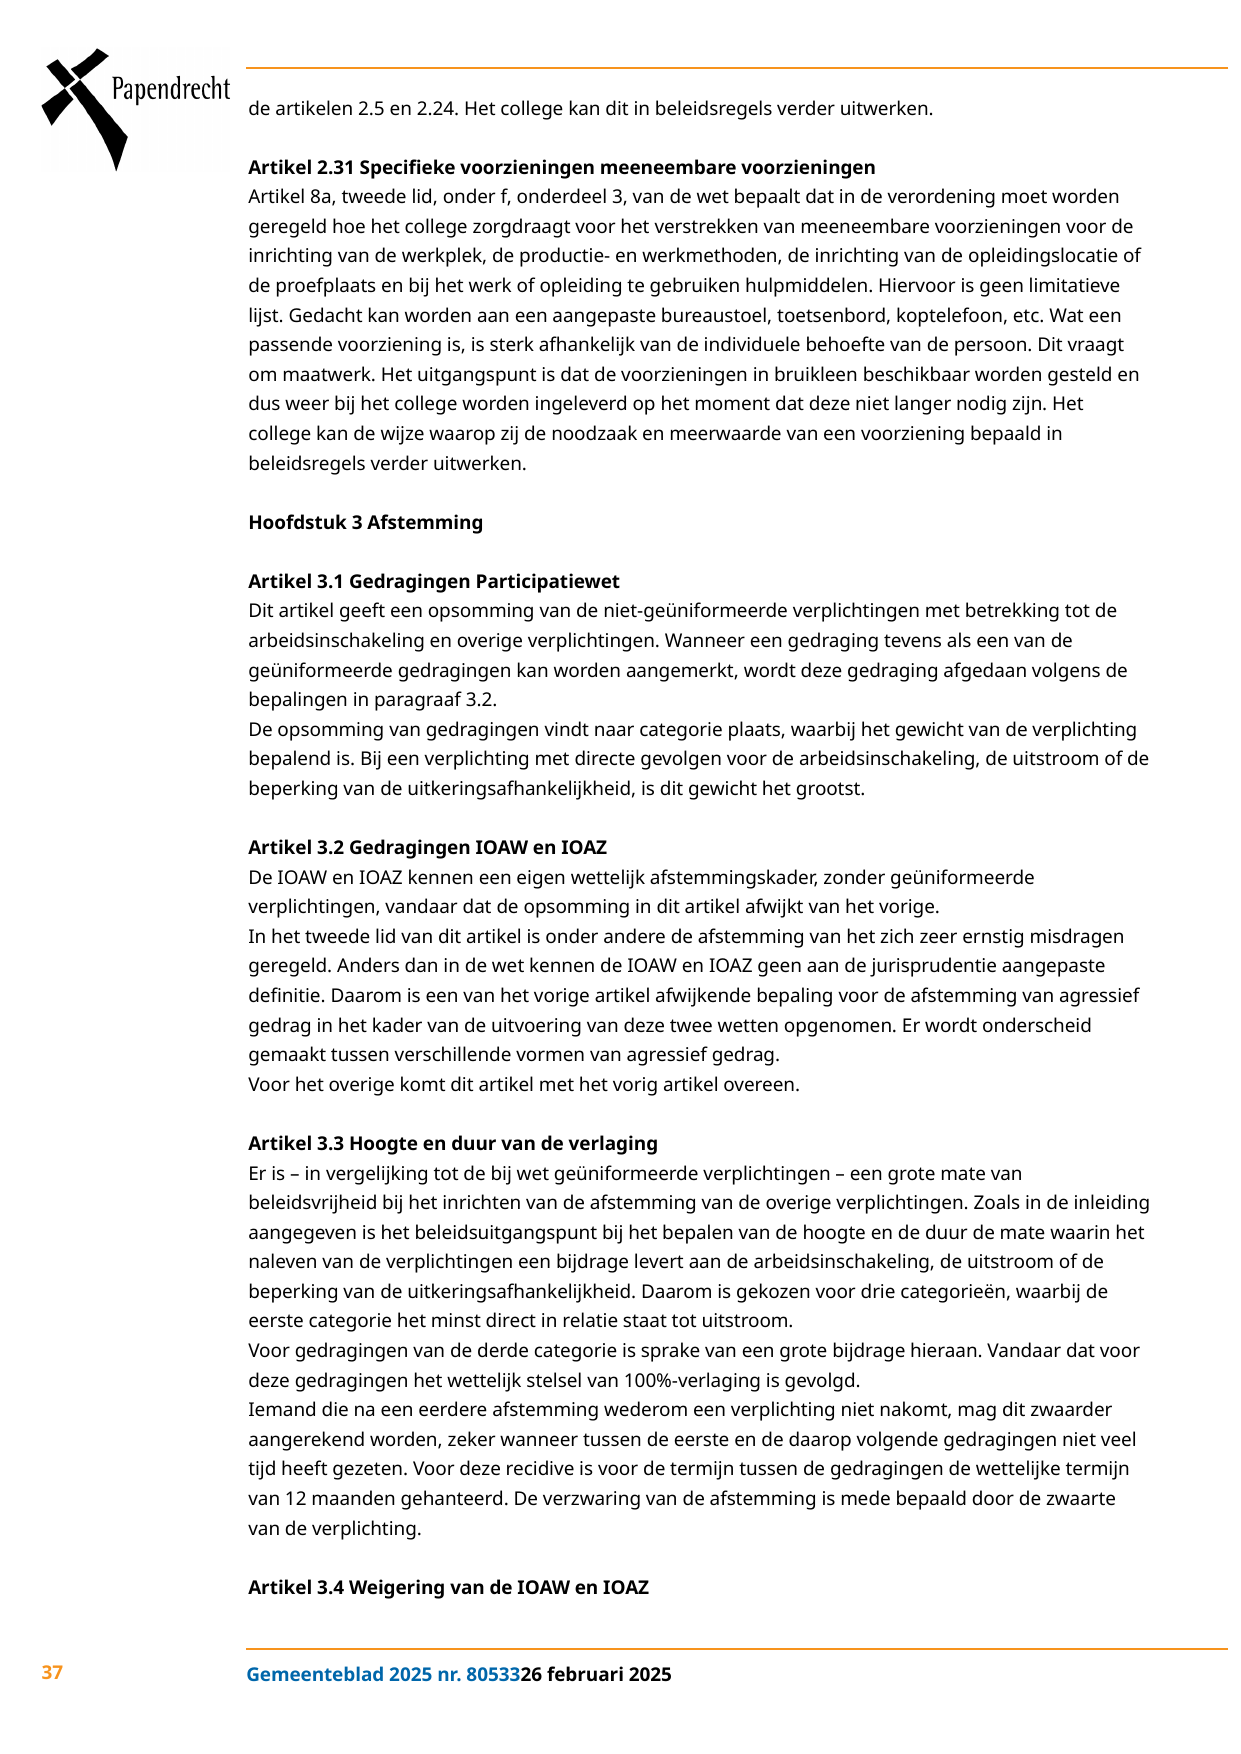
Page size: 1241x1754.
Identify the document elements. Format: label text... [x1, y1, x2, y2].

text Artikel 3.4 Weigering van de IOAW en IOAZ [248, 1574, 1152, 1600]
text De opsomming van gedragingen vindt naar categorie plaats, waarbij het gewicht van de verplichting bepalend is. Bij een verplichting met directe gevolgen voor de arbeidsinschakeling, de uitstroom of de beperking van de uitkeringsafhankelijkheid, is dit gewicht het grootst. [248, 716, 1152, 801]
text Er is – in vergelijking tot de bij wet geüniformeerde verplichtingen – een grote mate van beleidsvrijheid bij het inrichten van de afstemming van de overige verplichtingen. Zoals in de inleiding aangegeven is het beleidsuitgangspunt bij het bepalen van de hoogte en de duur de mate waarin het naleven van de verplichtingen een bijdrage levert aan de arbeidsinschakeling, de uitstroom of de beperking van de uitkeringsafhankelijkheid. Daarom is gekozen voor drie categorieën, waarbij de eerste categorie het minst direct in relatie staat tot uitstroom. [248, 1160, 1152, 1333]
text De IOAW en IOAZ kennen een eigen wettelijk afstemmingskader, zonder geüniformeerde verplichtingen, vandaar dat de opsomming in dit artikel afwijkt van het vorige. [248, 864, 1152, 919]
text Artikel 3.3 Hoogte en duur van de verlaging [248, 1130, 1152, 1156]
text In het tweede lid van dit artikel is onder andere de afstemming van het zich zeer ernstig misdragen geregeld. Anders dan in de wet kennen de IOAW en IOAZ geen aan de jurisprudentie aangepaste definitie. Daarom is een van het vorige artikel afwijkende bepaling voor de afstemming van agressief gedrag in het kader van de uitvoering van deze twee wetten opgenomen. Er wordt onderscheid gemaakt tussen verschillende vormen van agressief gedrag. [248, 923, 1152, 1067]
text Artikel 3.2 Gedragingen IOAW en IOAZ [248, 834, 1152, 860]
text Artikel 8a, tweede lid, onder f, onderdeel 3, van de wet bepaalt dat in de verordening moet worden geregeld hoe het college zorgdraagt voor het verstrekken van meeneembare voorzieningen voor de inrichting van de werkplek, de productie- en werkmethoden, de inrichting van de opleidingslocatie of de proefplaats en bij het werk of opleiding te gebruiken hulpmiddelen. Hiervoor is geen limitatieve lijst. Gedacht kan worden aan een aangepaste bureaustoel, toetsenbord, koptelefoon, etc. Wat een passende voorziening is, is sterk afhankelijk van de individuele behoefte van de persoon. Dit vraagt om maatwerk. Het uitgangspunt is dat de voorzieningen in bruikleen beschikbaar worden gesteld en dus weer bij het college worden ingeleverd op het moment dat deze niet langer nodig zijn. Het college kan de wijze waarop zij de noodzaak en meerwaarde van een voorziening bepaald in beleidsregels verder uitwerken. [248, 183, 1152, 476]
text Iemand die na een eerdere afstemming wederom een verplichting niet nakomt, mag dit zwaarder aangerekend worden, zeker wanneer tussen de eerste en de daarop volgende gedragingen niet veel tijd heeft gezeten. Voor deze recidive is voor de termijn tussen de gedragingen de wettelijke termijn van 12 maanden gehanteerd. De verzwaring van de afstemming is mede bepaald door de zwaarte van de verplichting. [248, 1396, 1152, 1541]
text de artikelen 2.5 en 2.24. Het college kan dit in beleidsregels verder uitwerken. [248, 95, 1152, 121]
text Voor het overige komt dit artikel met het vorig artikel overeen. [248, 1071, 1152, 1097]
text Artikel 3.1 Gedragingen Participatiewet [248, 568, 1152, 594]
picture [41, 47, 231, 172]
text Hoofdstuk 3 Afstemming [248, 509, 1152, 535]
text Voor gedragingen van de derde categorie is sprake van een grote bijdrage hieraan. Vandaar dat voor deze gedragingen het wettelijk stelsel van 100%-verlaging is gevolgd. [248, 1337, 1152, 1393]
text Artikel 2.31 Specifieke voorzieningen meeneembare voorzieningen [248, 154, 1152, 180]
text Dit artikel geeft een opsomming van de niet-geüniformeerde verplichtingen met betrekking tot de arbeidsinschakeling en overige verplichtingen. Wanneer een gedraging tevens als een van de geüniformeerde gedragingen kan worden aangemerkt, wordt deze gedraging afgedaan volgens de bepalingen in paragraaf 3.2. [248, 598, 1152, 712]
